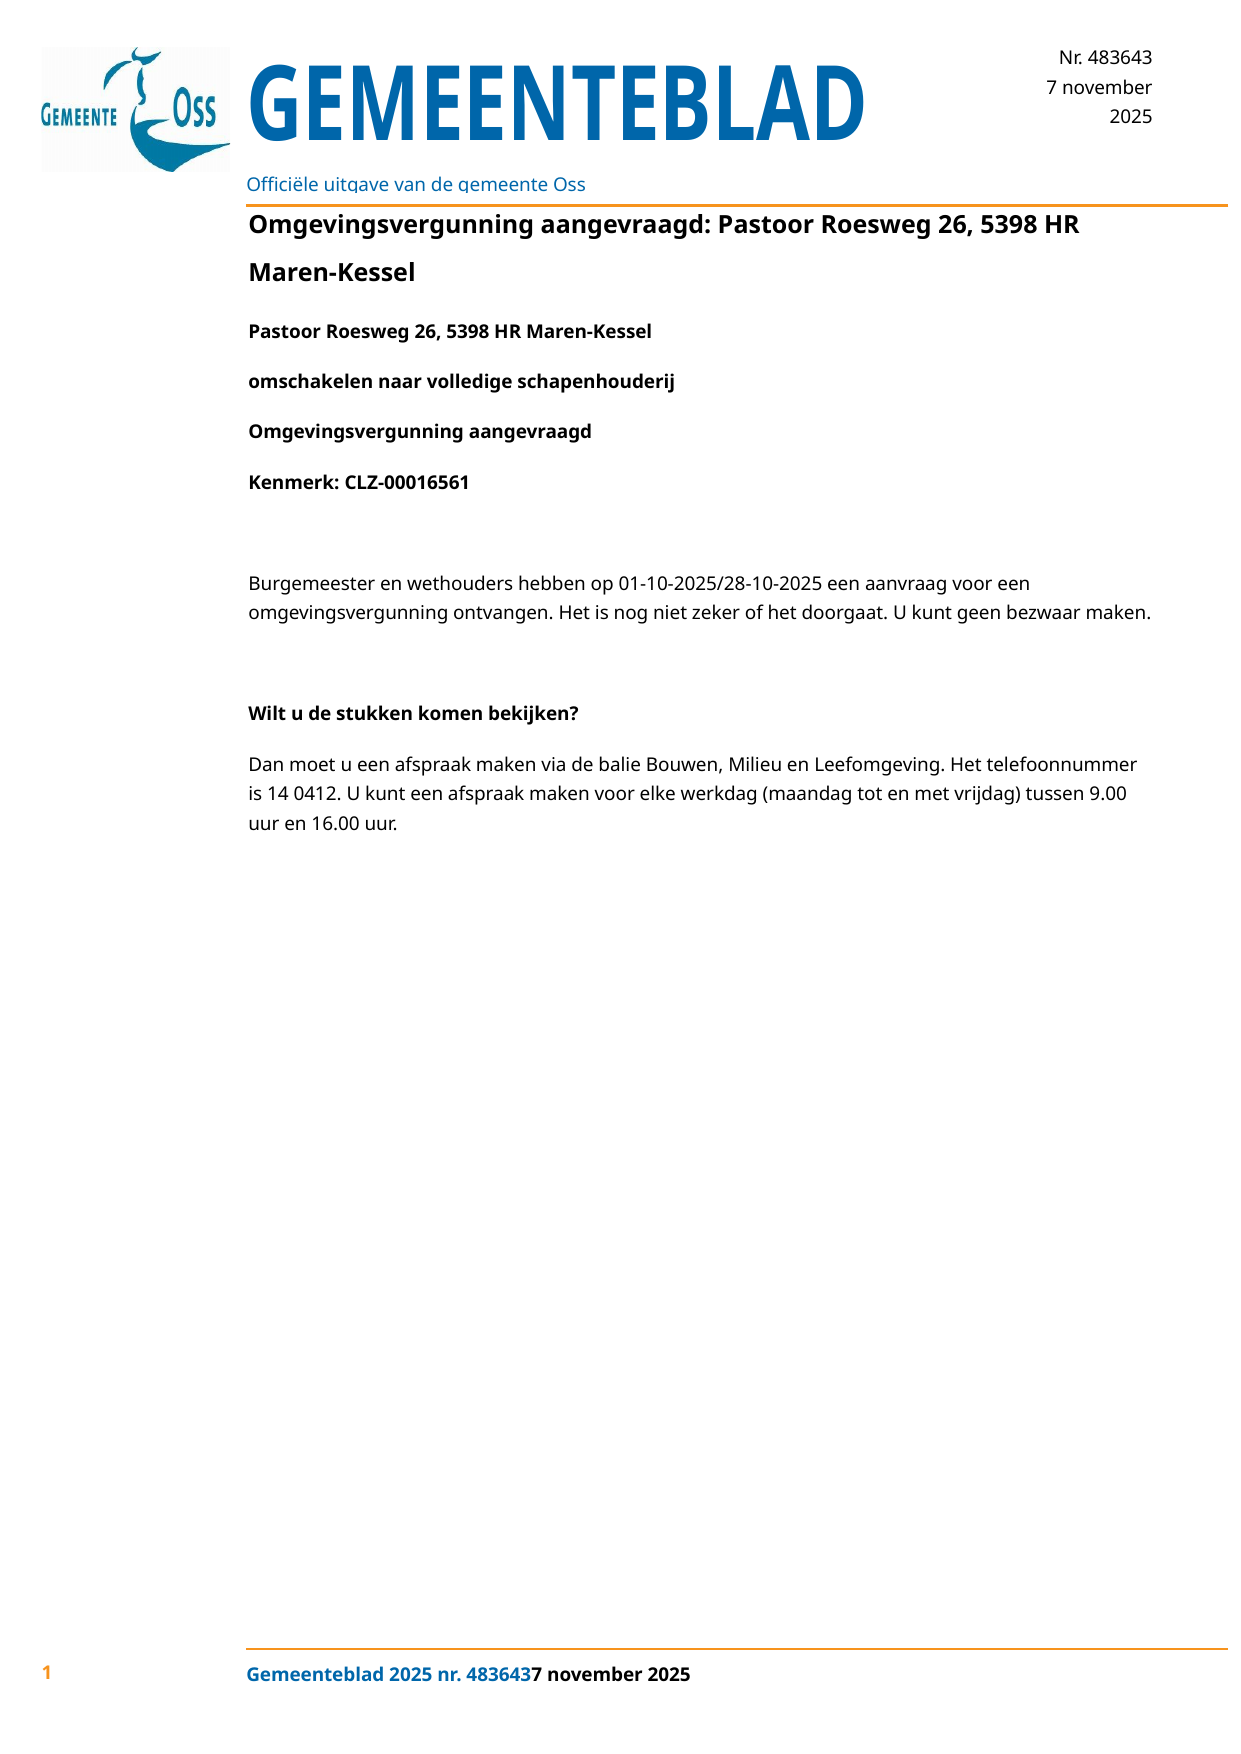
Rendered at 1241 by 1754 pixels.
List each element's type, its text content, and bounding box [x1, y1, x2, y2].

text Omgevingsvergunning aangevraagd: Pastoor Roesweg 26, 5398 HR Maren-Kessel [248, 207, 1152, 288]
text omschakelen naar volledige schapenhouderij [248, 368, 1152, 394]
text Omgevingsvergunning aangevraagd [248, 419, 1152, 444]
picture [41, 47, 231, 172]
text Wilt u de stukken komen bekijken? [248, 700, 1152, 726]
text Pastoor Roesweg 26, 5398 HR Maren-Kessel [248, 318, 1152, 344]
text Kenmerk: CLZ-00016561 [248, 469, 1152, 495]
text Dan moet u een afspraak maken via de balie Bouwen, Milieu en Leefomgeving. Het telefoonnummer is 14 0412. U kunt een afspraak maken voor elke werkdag (maandag tot en met vrijdag) tussen 9.00 uur en 16.00 uur. [248, 751, 1152, 836]
text Burgemeester en wethouders hebben op 01-10-2025/28-10-2025 een aanvraag voor een omgevingsvergunning ontvangen. Het is nog niet zeker of het doorgaat. U kunt geen bezwaar maken. [248, 570, 1152, 625]
